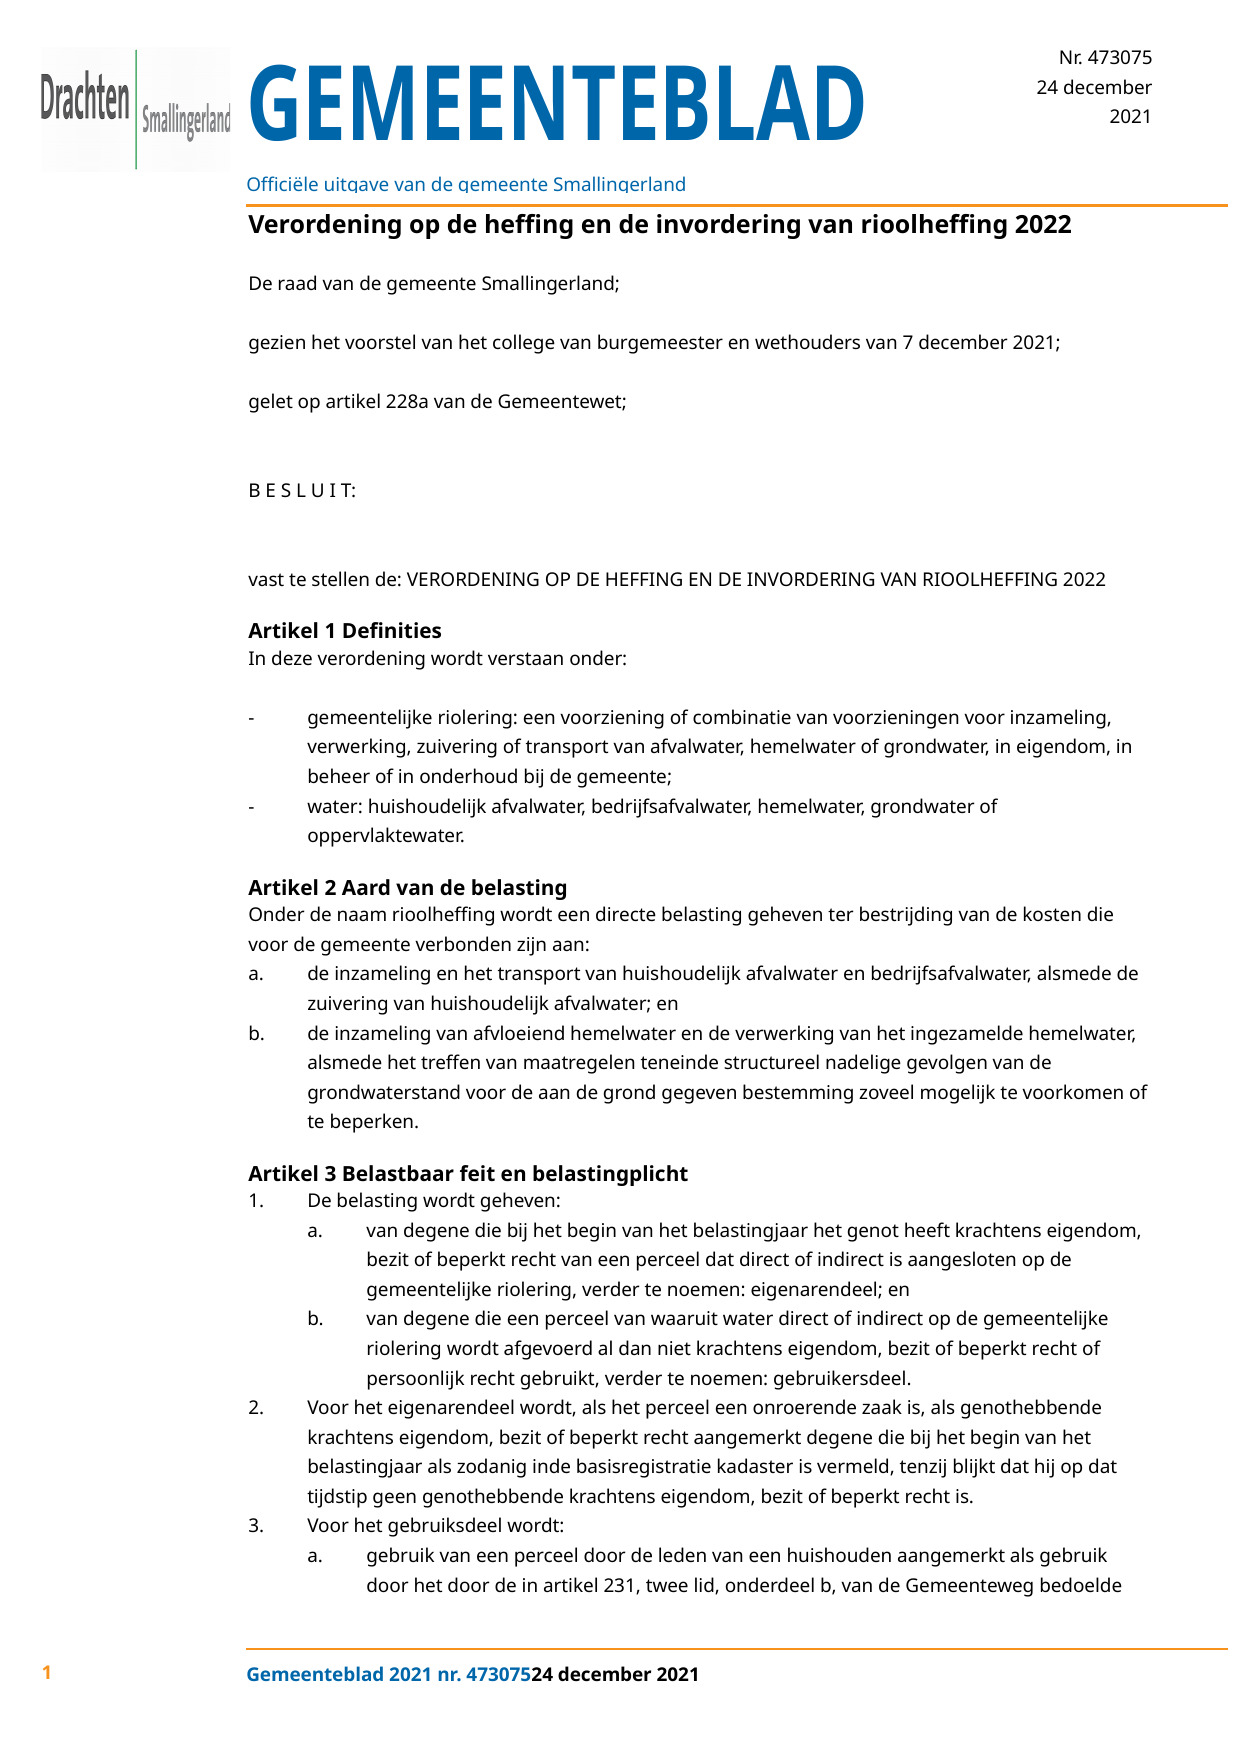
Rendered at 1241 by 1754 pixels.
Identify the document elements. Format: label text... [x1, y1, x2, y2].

list van degene die een perceel van waaruit water direct of indirect op de gemeentelijke riolering wordt afgevoerd al dan niet krachtens eigendom, bezit of beperkt recht of persoonlijk recht gebruikt, verder te noemen: gebruikersdeel. [307, 1306, 1152, 1391]
text De raad van de gemeente Smallingerland; [248, 270, 1152, 296]
text vast te stellen de: VERORDENING OP DE HEFFING EN DE INVORDERING VAN RIOOLHEFFING 2022 [248, 566, 1152, 592]
text Artikel 3 Belastbaar feit en belastingplicht [248, 1159, 1152, 1187]
list van degene die bij het begin van het belastingjaar het genot heeft krachtens eigendom, bezit of beperkt recht van een perceel dat direct of indirect is aangesloten op de gemeentelijke riolering, verder te noemen: eigenarendeel; en [307, 1217, 1152, 1302]
list de inzameling en het transport van huishoudelijk afvalwater en bedrijfsafvalwater, alsmede de zuivering van huishoudelijk afvalwater; en [248, 961, 1152, 1016]
text Artikel 1 Definities [248, 617, 1152, 645]
text In deze verordening wordt verstaan onder: [248, 645, 1152, 671]
list Voor het gebruiksdeel wordt: [248, 1513, 1152, 1538]
text gelet op artikel 228a van de Gemeentewet; [248, 389, 1152, 414]
list gebruik van een perceel door de leden van een huishouden aangemerkt als gebruik door het door de in artikel 231, twee lid, onderdeel b, van de Gemeenteweg bedoelde [307, 1542, 1152, 1598]
list gemeentelijke riolering: een voorziening of combinatie van voorzieningen voor inzameling, verwerking, zuivering of transport van afvalwater, hemelwater of grondwater, in eigendom, in beheer of in onderhoud bij de gemeente; [248, 704, 1152, 789]
list Voor het eigenarendeel wordt, als het perceel een onroerende zaak is, als genothebbende krachtens eigendom, bezit of beperkt recht aangemerkt degene die bij het begin van het belastingjaar als zodanig inde basisregistratie kadaster is vermeld, tenzij blijkt dat hij op dat tijdstip geen genothebbende krachtens eigendom, bezit of beperkt recht is. [248, 1394, 1152, 1509]
list De belasting wordt geheven: [248, 1187, 1152, 1213]
text B E S L U I T: [248, 477, 1152, 503]
list water: huishoudelijk afvalwater, bedrijfsafvalwater, hemelwater, grondwater of oppervlaktewater. [248, 793, 1152, 848]
list de inzameling van afvloeiend hemelwater en de verwerking van het ingezamelde hemelwater, alsmede het treffen van maatregelen teneinde structureel nadelige gevolgen van de grondwaterstand voor de aan de grond gegeven bestemming zoveel mogelijk te voorkomen of te beperken. [248, 1020, 1152, 1134]
picture [41, 47, 231, 172]
text Artikel 2 Aard van de belasting [248, 873, 1152, 901]
text Onder de naam rioolheffing wordt een directe belasting geheven ter bestrijding van de kosten die voor de gemeente verbonden zijn aan: [248, 901, 1152, 957]
text gezien het voorstel van het college van burgemeester en wethouders van 7 december 2021; [248, 329, 1152, 355]
text Verordening op de heffing en de invordering van rioolheffing 2022 [248, 207, 1152, 241]
